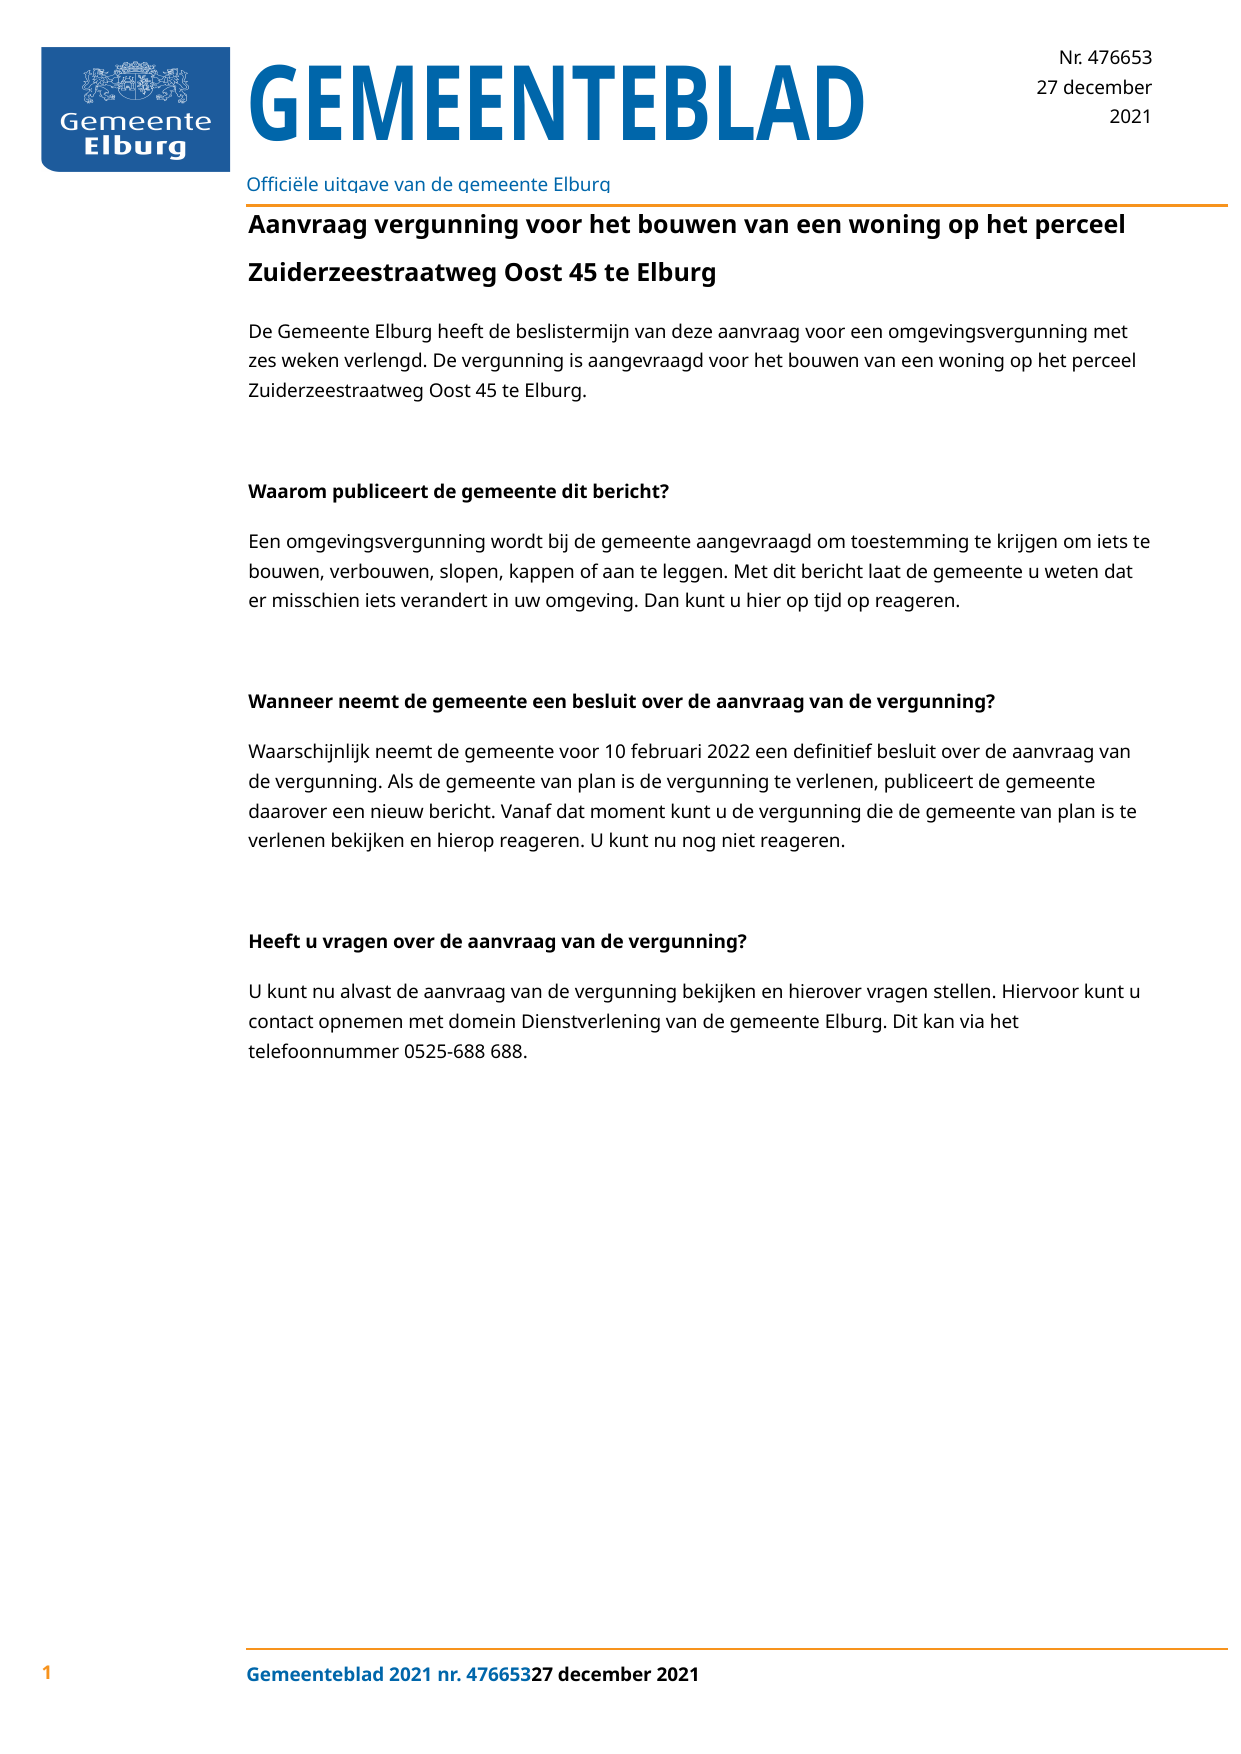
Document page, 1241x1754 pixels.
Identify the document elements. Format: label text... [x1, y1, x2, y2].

text De Gemeente Elburg heeft de beslistermijn van deze aanvraag voor een omgevingsvergunning met zes weken verlengd. De vergunning is aangevraagd voor het bouwen van een woning op het perceel Zuiderzeestraatweg Oost 45 te Elburg. [248, 318, 1152, 403]
text U kunt nu alvast de aanvraag van de vergunning bekijken en hierover vragen stellen. Hiervoor kunt u contact opnemen met domein Dienstverlening van de gemeente Elburg. Dit kan via het telefoonnummer 0525-688 688. [248, 979, 1152, 1064]
text Heeft u vragen over de aanvraag van de vergunning? [248, 928, 1152, 954]
picture [41, 47, 231, 172]
text Een omgevingsvergunning wordt bij de gemeente aangevraagd om toestemming te krijgen om iets te bouwen, verbouwen, slopen, kappen of aan te leggen. Met dit bericht laat de gemeente u weten dat er misschien iets verandert in uw omgeving. Dan kunt u hier op tijd op reageren. [248, 528, 1152, 613]
text Waarschijnlijk neemt de gemeente voor 10 februari 2022 een definitief besluit over de aanvraag van de vergunning. Als de gemeente van plan is de vergunning te verlenen, publiceert de gemeente daarover een nieuw bericht. Vanaf dat moment kunt u de vergunning die de gemeente van plan is te verlenen bekijken en hierop reageren. U kunt nu nog niet reageren. [248, 739, 1152, 853]
text Wanneer neemt de gemeente een besluit over de aanvraag van de vergunning? [248, 688, 1152, 714]
text Waarom publiceert de gemeente dit bericht? [248, 478, 1152, 504]
text Aanvraag vergunning voor het bouwen van een woning op het perceel Zuiderzeestraatweg Oost 45 te Elburg [248, 207, 1152, 288]
